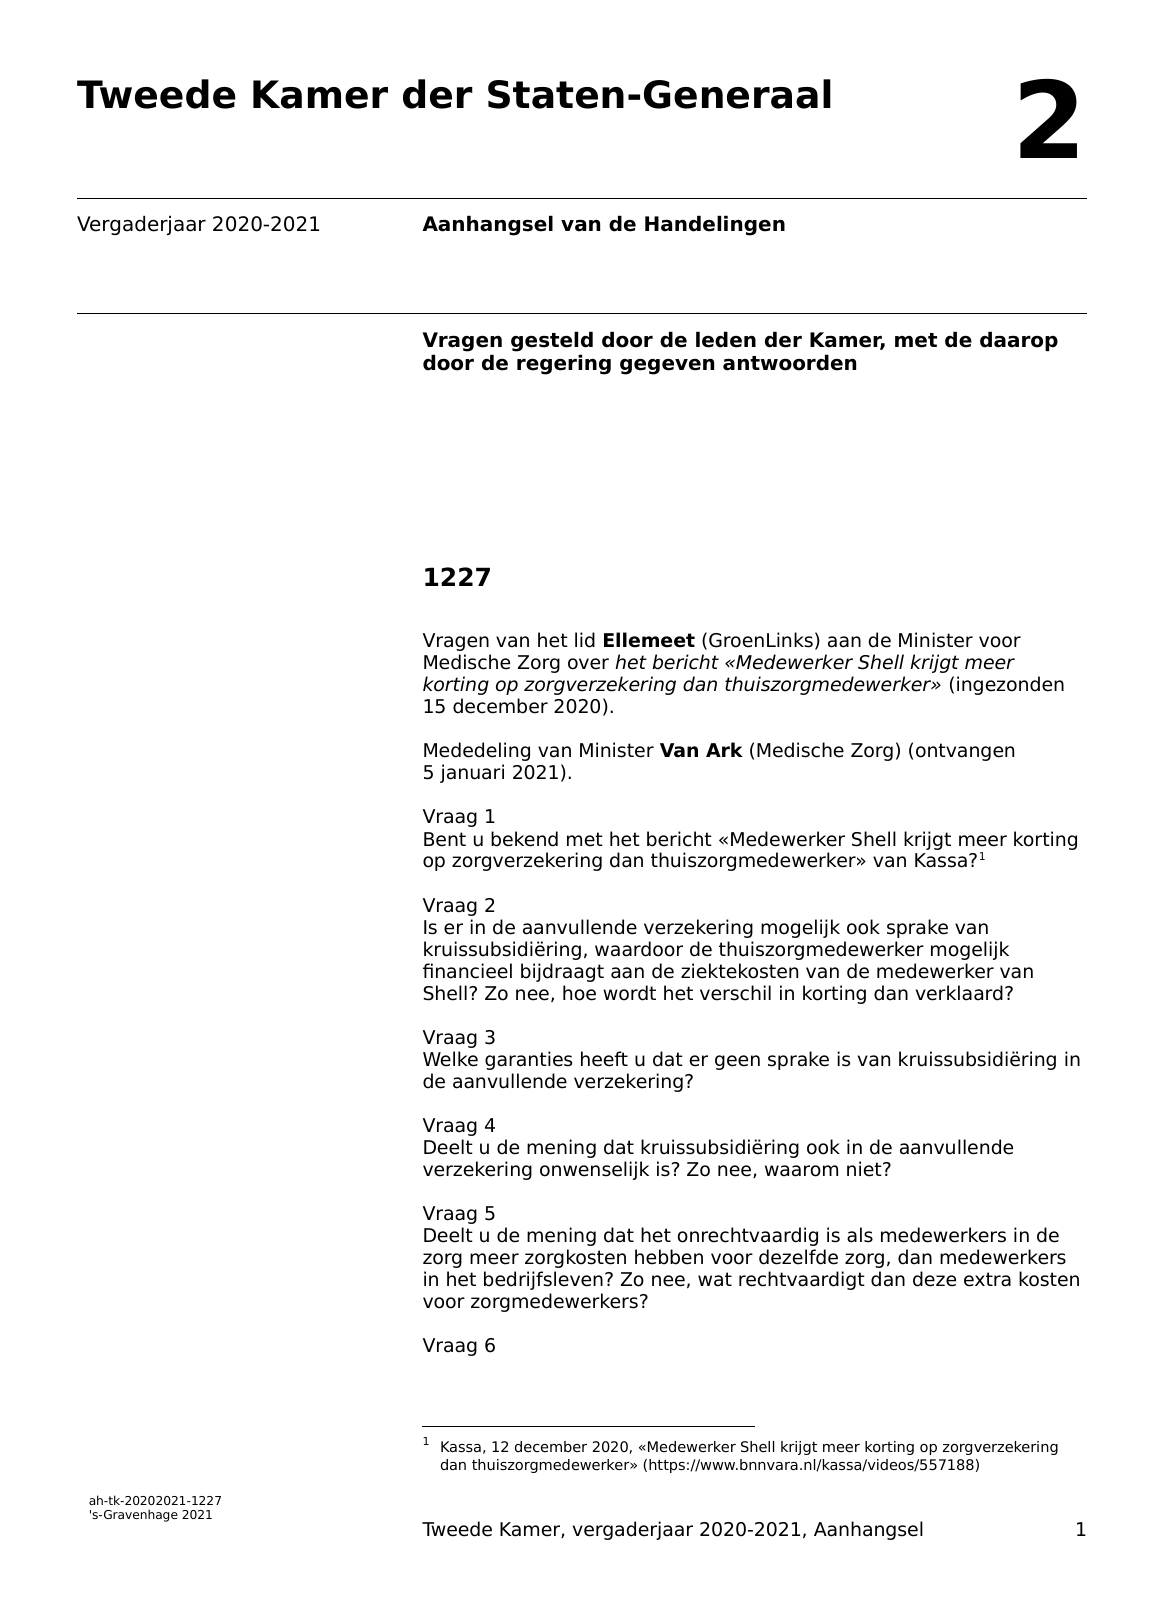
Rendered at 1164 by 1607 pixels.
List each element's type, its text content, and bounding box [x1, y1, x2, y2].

table_cell Aanhangsel van de Handelingen [422, 199, 1087, 313]
text Vraag 5 [422, 1203, 1087, 1225]
table_cell [77, 314, 422, 375]
text Deelt u de mening dat het onrechtvaardig is als medewerkers in de zorg meer zorgkosten hebben voor dezelfde zorg, dan medewerkers in het bedrijfsleven? Zo nee, wat rechtvaardigt dan deze extra kosten voor zorgmedewerkers? [422, 1225, 1087, 1313]
table_cell Vragen gesteld door de leden der Kamer, met de daarop door de regering gegeven antwoorden [422, 314, 1087, 375]
text Vraag 3 [422, 1027, 1087, 1049]
text ah-tk-20202021-1227 [88, 1494, 323, 1508]
text Bent u bekend met het bericht «Medewerker Shell krijgt meer korting op zorgverzekering dan thuiszorgmedewerker» van Kassa? [422, 828, 1087, 872]
text Vraag 4 [422, 1115, 1087, 1137]
text Vraag 2 [422, 894, 1087, 917]
text Vraag 1 [422, 806, 1087, 828]
table_cell Vergaderjaar 2020-2021 [77, 199, 422, 313]
text Is er in de aanvullende verzekering mogelijk ook sprake van kruissubsidiëring, waardoor de thuiszorgmedewerker mogelijk financieel bijdraagt aan de ziektekosten van de medewerker van Shell? Zo nee, hoe wordt het verschil in korting dan verklaard? [422, 917, 1087, 1004]
text Vragen van het lid Ellemeet (GroenLinks) aan de Minister voor Medische Zorg over het bericht «Medewerker Shell krijgt meer korting op zorgverzekering dan thuiszorgmedewerker» (ingezonden 15 december 2020). [422, 630, 1087, 718]
text 1227 [422, 563, 1087, 592]
table_header Tweede Kamer der Staten-Generaal [77, 59, 886, 198]
text 's-Gravenhage 2021 [88, 1508, 323, 1522]
text Deelt u de mening dat kruissubsidiëring ook in de aanvullende verzekering onwenselijk is? Zo nee, waarom niet? [422, 1137, 1087, 1181]
text Mededeling van Minister Van Ark (Medische Zorg) (ontvangen 5 januari 2021). [422, 740, 1087, 784]
text Welke garanties heeft u dat er geen sprake is van kruissubsidiëring in de aanvullende verzekering? [422, 1049, 1087, 1093]
text Kassa, 12 december 2020, «Medewerker Shell krijgt meer korting op zorgverzekering dan thuiszorgmedewerker» (https://www.bnnvara.nl/kassa/videos/557188) [422, 1435, 1087, 1474]
text Vraag 6 [422, 1335, 1087, 1357]
table_header 2 [886, 59, 1087, 198]
